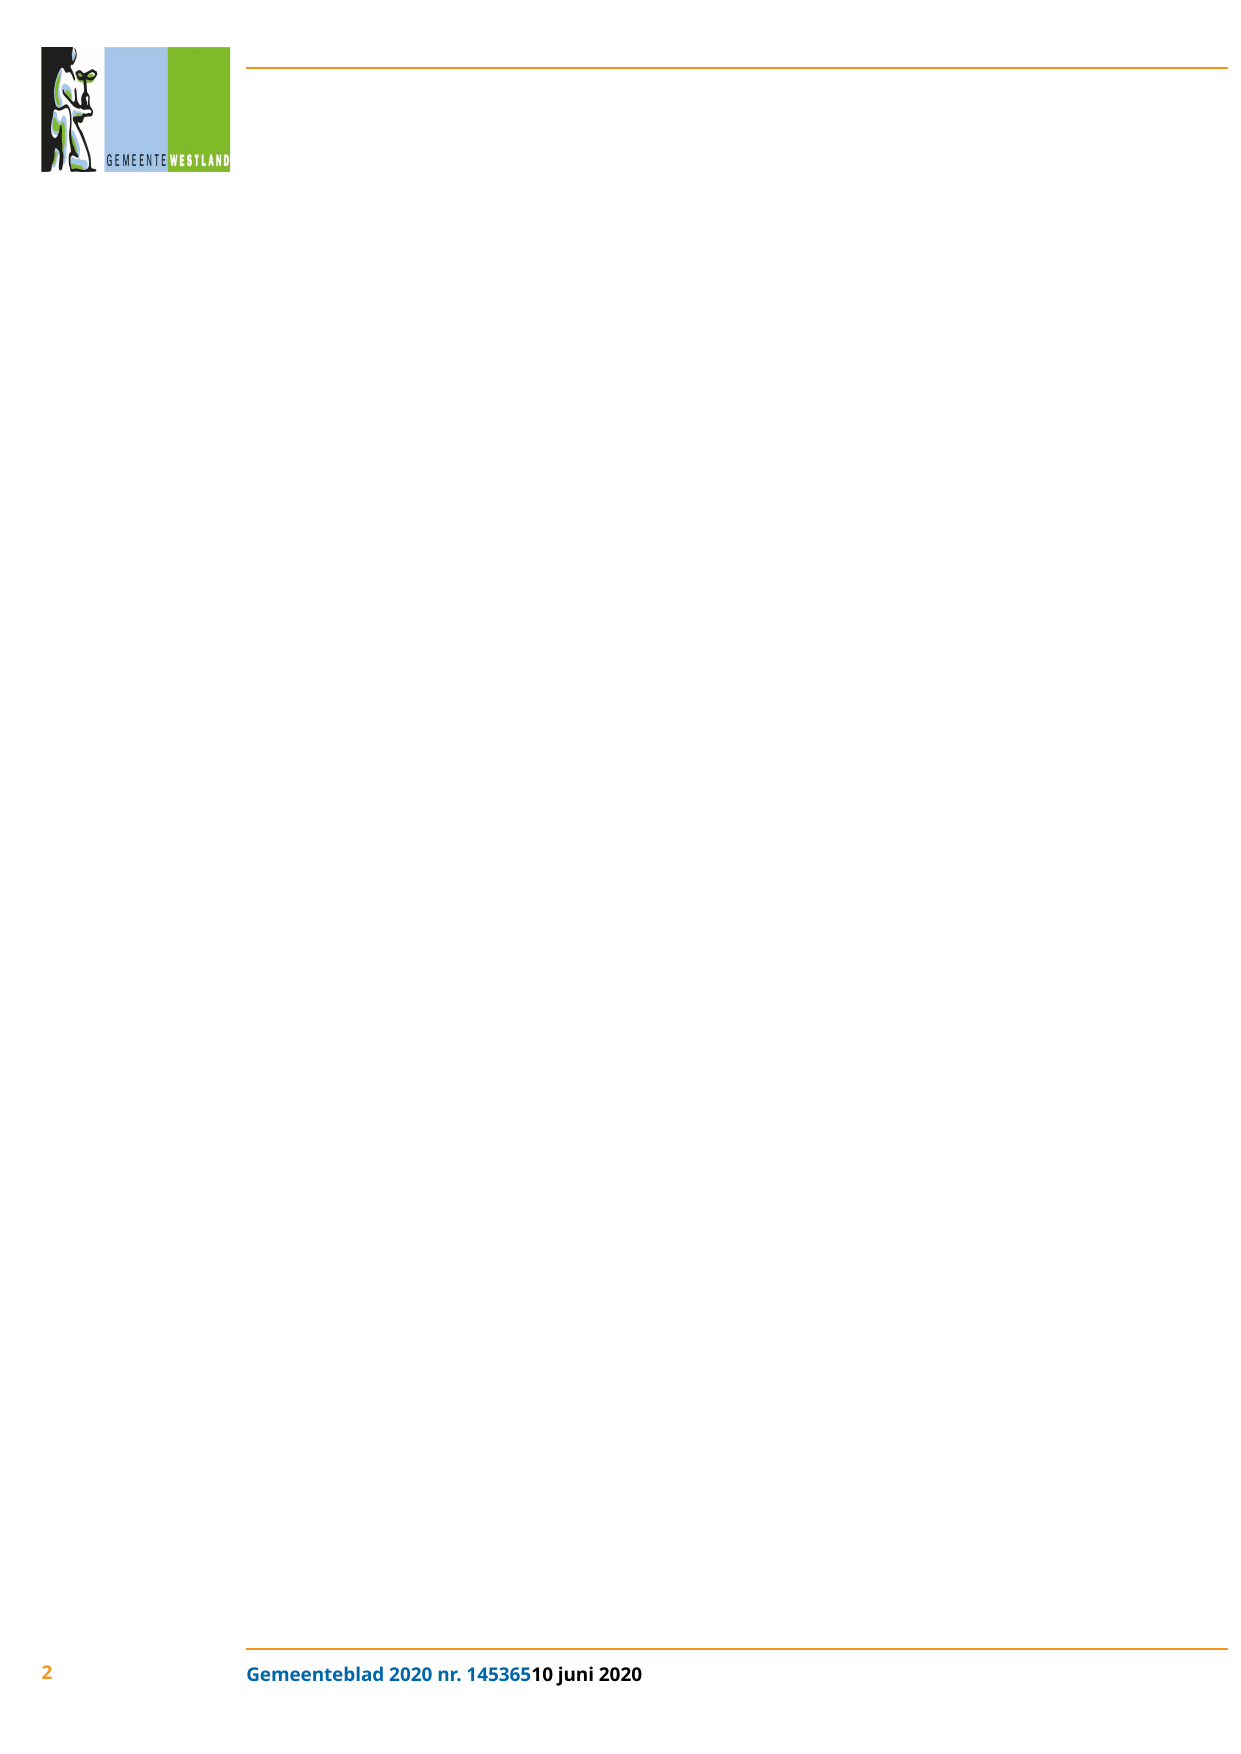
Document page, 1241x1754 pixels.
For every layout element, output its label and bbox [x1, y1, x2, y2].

picture [41, 47, 231, 172]
